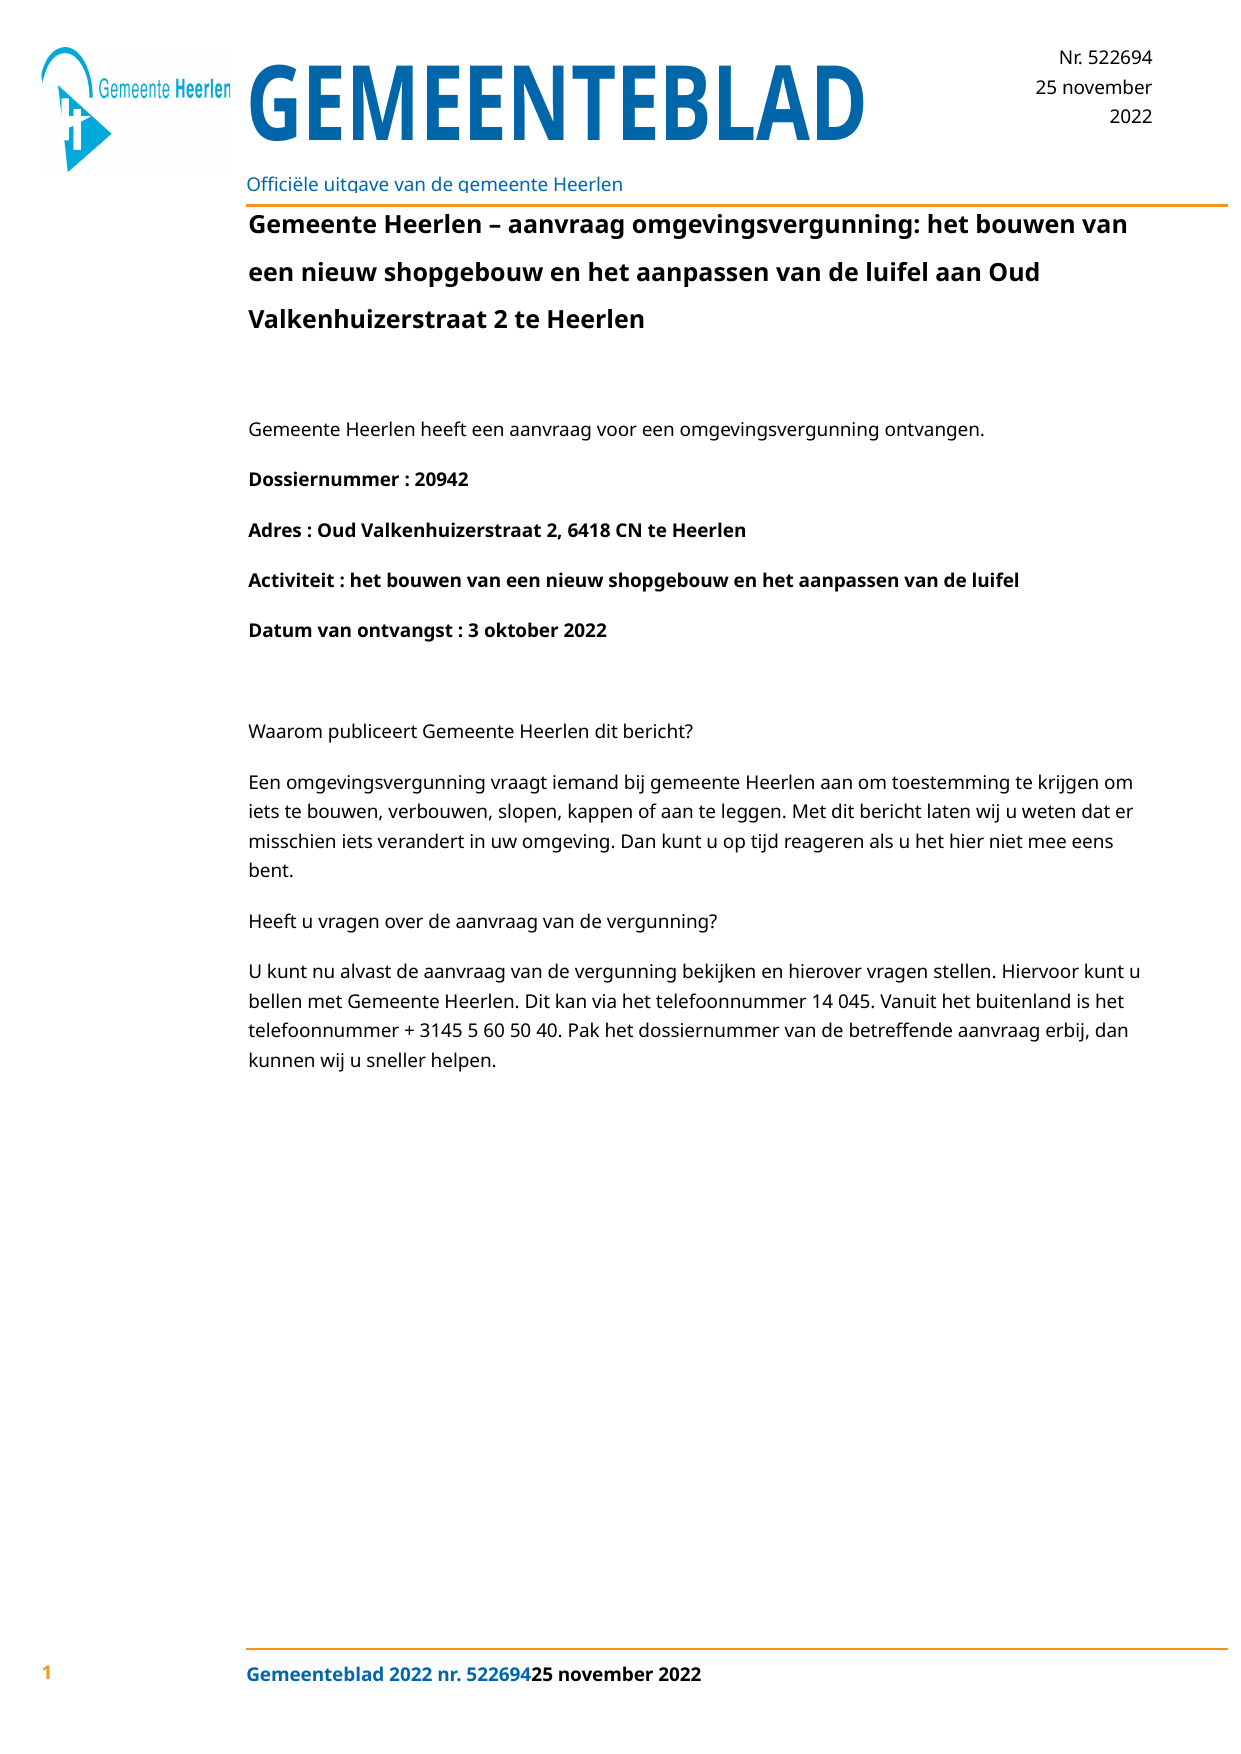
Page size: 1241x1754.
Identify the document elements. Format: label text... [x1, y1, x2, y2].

text Adres : Oud Valkenhuizerstraat 2, 6418 CN te Heerlen [248, 517, 1152, 542]
picture [41, 47, 231, 172]
text Heeft u vragen over de aanvraag van de vergunning? [248, 908, 1152, 934]
text Dossiernummer : 20942 [248, 466, 1152, 492]
text Waarom publiceert Gemeente Heerlen dit bericht? [248, 718, 1152, 744]
text U kunt nu alvast de aanvraag van de vergunning bekijken en hierover vragen stellen. Hiervoor kunt u bellen met Gemeente Heerlen. Dit kan via het telefoonnummer 14 045. Vanuit het buitenland is het telefoonnummer + 3145 5 60 50 40. Pak het dossiernummer van de betreffende aanvraag erbij, dan kunnen wij u sneller helpen. [248, 958, 1152, 1073]
text Gemeente Heerlen heeft een aanvraag voor een omgevingsvergunning ontvangen. [248, 416, 1152, 442]
text Datum van ontvangst : 3 oktober 2022 [248, 618, 1152, 643]
text Activiteit : het bouwen van een nieuw shopgebouw en het aanpassen van de luifel [248, 567, 1152, 593]
text Een omgevingsvergunning vraagt iemand bij gemeente Heerlen aan om toestemming te krijgen om iets te bouwen, verbouwen, slopen, kappen of aan te leggen. Met dit bericht laten wij u weten dat er misschien iets verandert in uw omgeving. Dan kunt u op tijd reageren als u het hier niet mee eens bent. [248, 769, 1152, 883]
text Gemeente Heerlen – aanvraag omgevingsvergunning: het bouwen van een nieuw shopgebouw en het aanpassen van de luifel aan Oud Valkenhuizerstraat 2 te Heerlen [248, 207, 1152, 336]
picture [41, 47, 59, 70]
